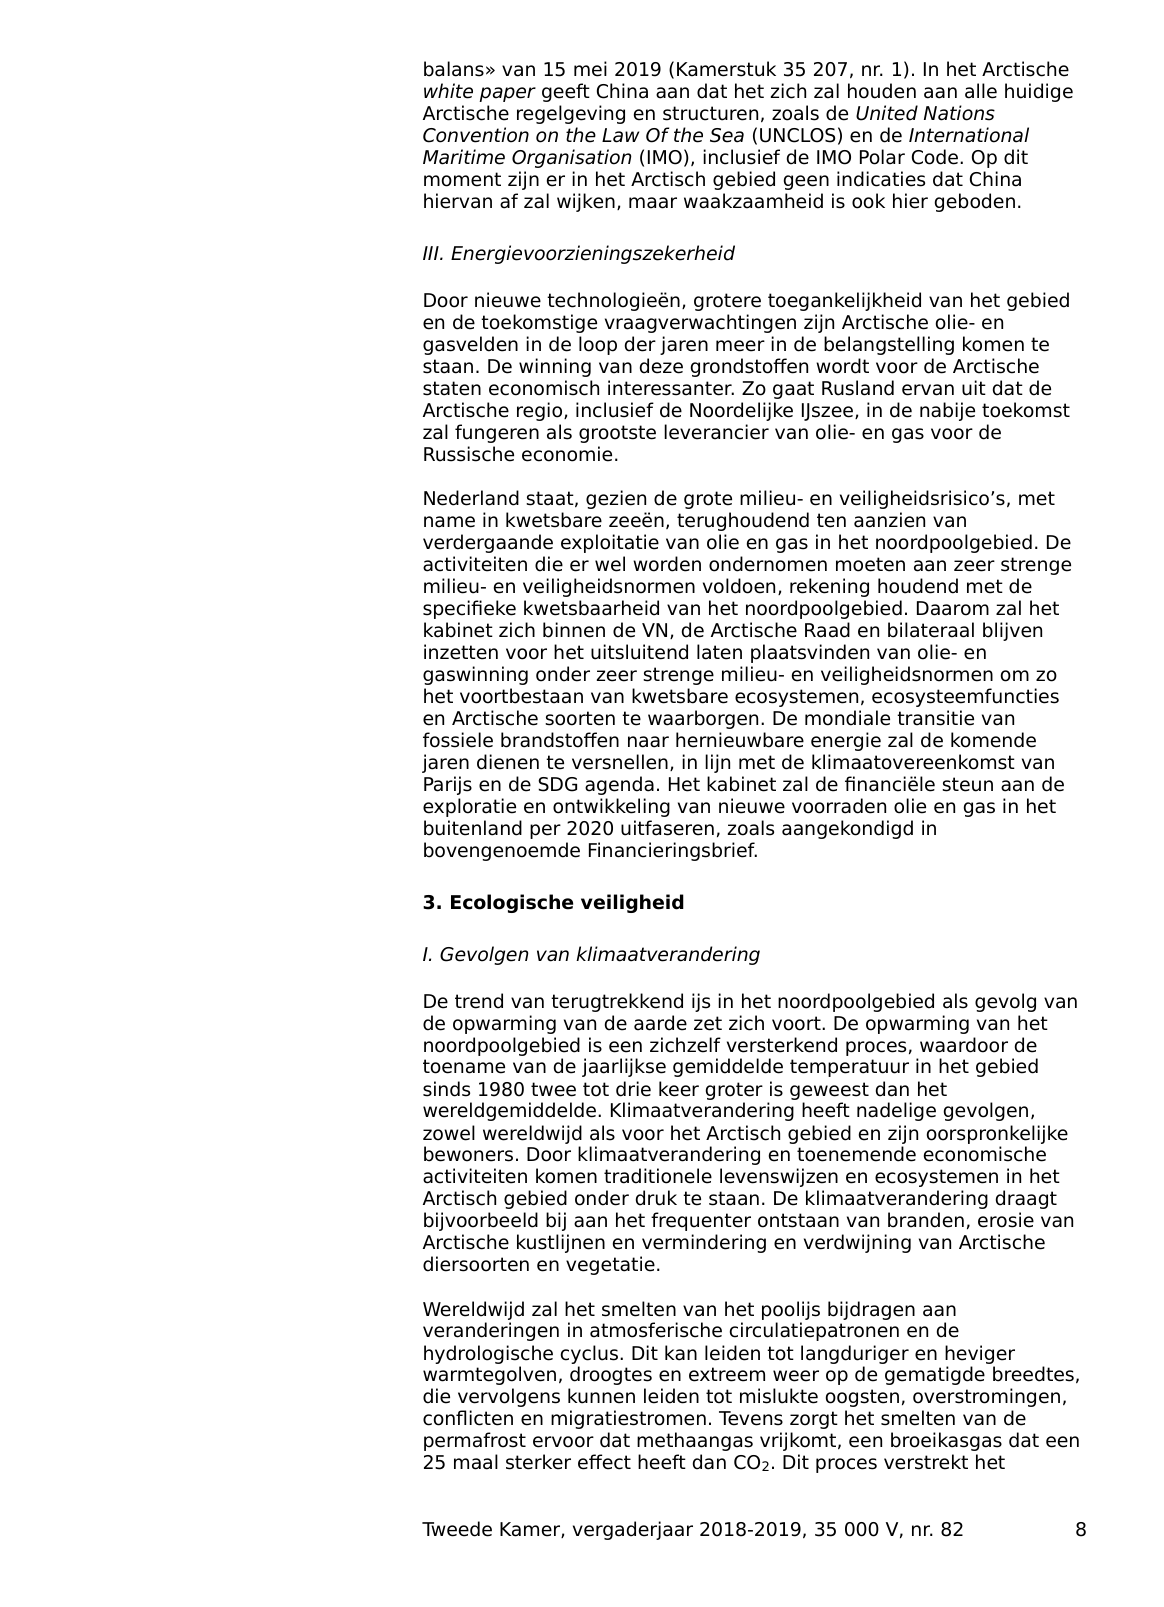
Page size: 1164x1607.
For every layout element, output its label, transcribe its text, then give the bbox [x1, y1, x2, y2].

text Nederland staat, gezien de grote milieu- en veiligheidsrisico’s, met name in kwetsbare zeeën, terughoudend ten aanzien van verdergaande exploitatie van olie en gas in het noordpoolgebied. De activiteiten die er wel worden ondernomen moeten aan zeer strenge milieu- en veiligheidsnormen voldoen, rekening houdend met de specifieke kwetsbaarheid van het noordpoolgebied. Daarom zal het kabinet zich binnen de VN, de Arctische Raad en bilateraal blijven inzetten voor het uitsluitend laten plaatsvinden van olie- en gaswinning onder zeer strenge milieu- en veiligheidsnormen om zo het voortbestaan van kwetsbare ecosystemen, ecosysteemfuncties en Arctische soorten te waarborgen. De mondiale transitie van fossiele brandstoffen naar hernieuwbare energie zal de komende jaren dienen te versnellen, in lijn met de klimaatovereenkomst van Parijs en de SDG agenda. Het kabinet zal de financiële steun aan de exploratie en ontwikkeling van nieuwe voorraden olie en gas in het buitenland per 2020 uitfaseren, zoals aangekondigd in bovengenoemde Financieringsbrief. [422, 488, 1087, 862]
text Wereldwijd zal het smelten van het poolijs bijdragen aan veranderingen in atmosferische circulatiepatronen en de hydrologische cyclus. Dit kan leiden tot langduriger en heviger warmtegolven, droogtes en extreem weer op de gematigde breedtes, die vervolgens kunnen leiden tot mislukte oogsten, overstromingen, conflicten en migratiestromen. Tevens zorgt het smelten van de permafrost ervoor dat methaangas vrijkomt, een broeikasgas dat een 25 maal sterker effect heeft dan CO2. Dit proces verstrekt het [422, 1298, 1087, 1474]
text balans» van 15 mei 2019 (Kamerstuk 35 207, nr. 1). In het Arctische white paper geeft China aan dat het zich zal houden aan alle huidige Arctische regelgeving en structuren, zoals de United Nations Convention on the Law Of the Sea (UNCLOS) en de International Maritime Organisation (IMO), inclusief de IMO Polar Code. Op dit moment zijn er in het Arctisch gebied geen indicaties dat China hiervan af zal wijken, maar waakzaamheid is ook hier geboden. [422, 59, 1087, 213]
subtitle 3. Ecologische veiligheid [422, 892, 1087, 913]
text Door nieuwe technologieën, grotere toegankelijkheid van het gebied en de toekomstige vraagverwachtingen zijn Arctische olie- en gasvelden in de loop der jaren meer in de belangstelling komen te staan. De winning van deze grondstoffen wordt voor de Arctische staten economisch interessanter. Zo gaat Rusland ervan uit dat de Arctische regio, inclusief de Noordelijke IJszee, in de nabije toekomst zal fungeren als grootste leverancier van olie- en gas voor de Russische economie. [422, 290, 1087, 466]
subtitle I. Gevolgen van klimaatverandering [422, 943, 1087, 966]
subtitle III. Energievoorzieningszekerheid [422, 243, 1087, 265]
text De trend van terugtrekkend ijs in het noordpoolgebied als gevolg van de opwarming van de aarde zet zich voort. De opwarming van het noordpoolgebied is een zichzelf versterkend proces, waardoor de toename van de jaarlijkse gemiddelde temperatuur in het gebied sinds 1980 twee tot drie keer groter is geweest dan het wereldgemiddelde. Klimaatverandering heeft nadelige gevolgen, zowel wereldwijd als voor het Arctisch gebied en zijn oorspronkelijke bewoners. Door klimaatverandering en toenemende economische activiteiten komen traditionele levenswijzen en ecosystemen in het Arctisch gebied onder druk te staan. De klimaatverandering draagt bijvoorbeeld bij aan het frequenter ontstaan van branden, erosie van Arctische kustlijnen en vermindering en verdwijning van Arctische diersoorten en vegetatie. [422, 991, 1087, 1276]
